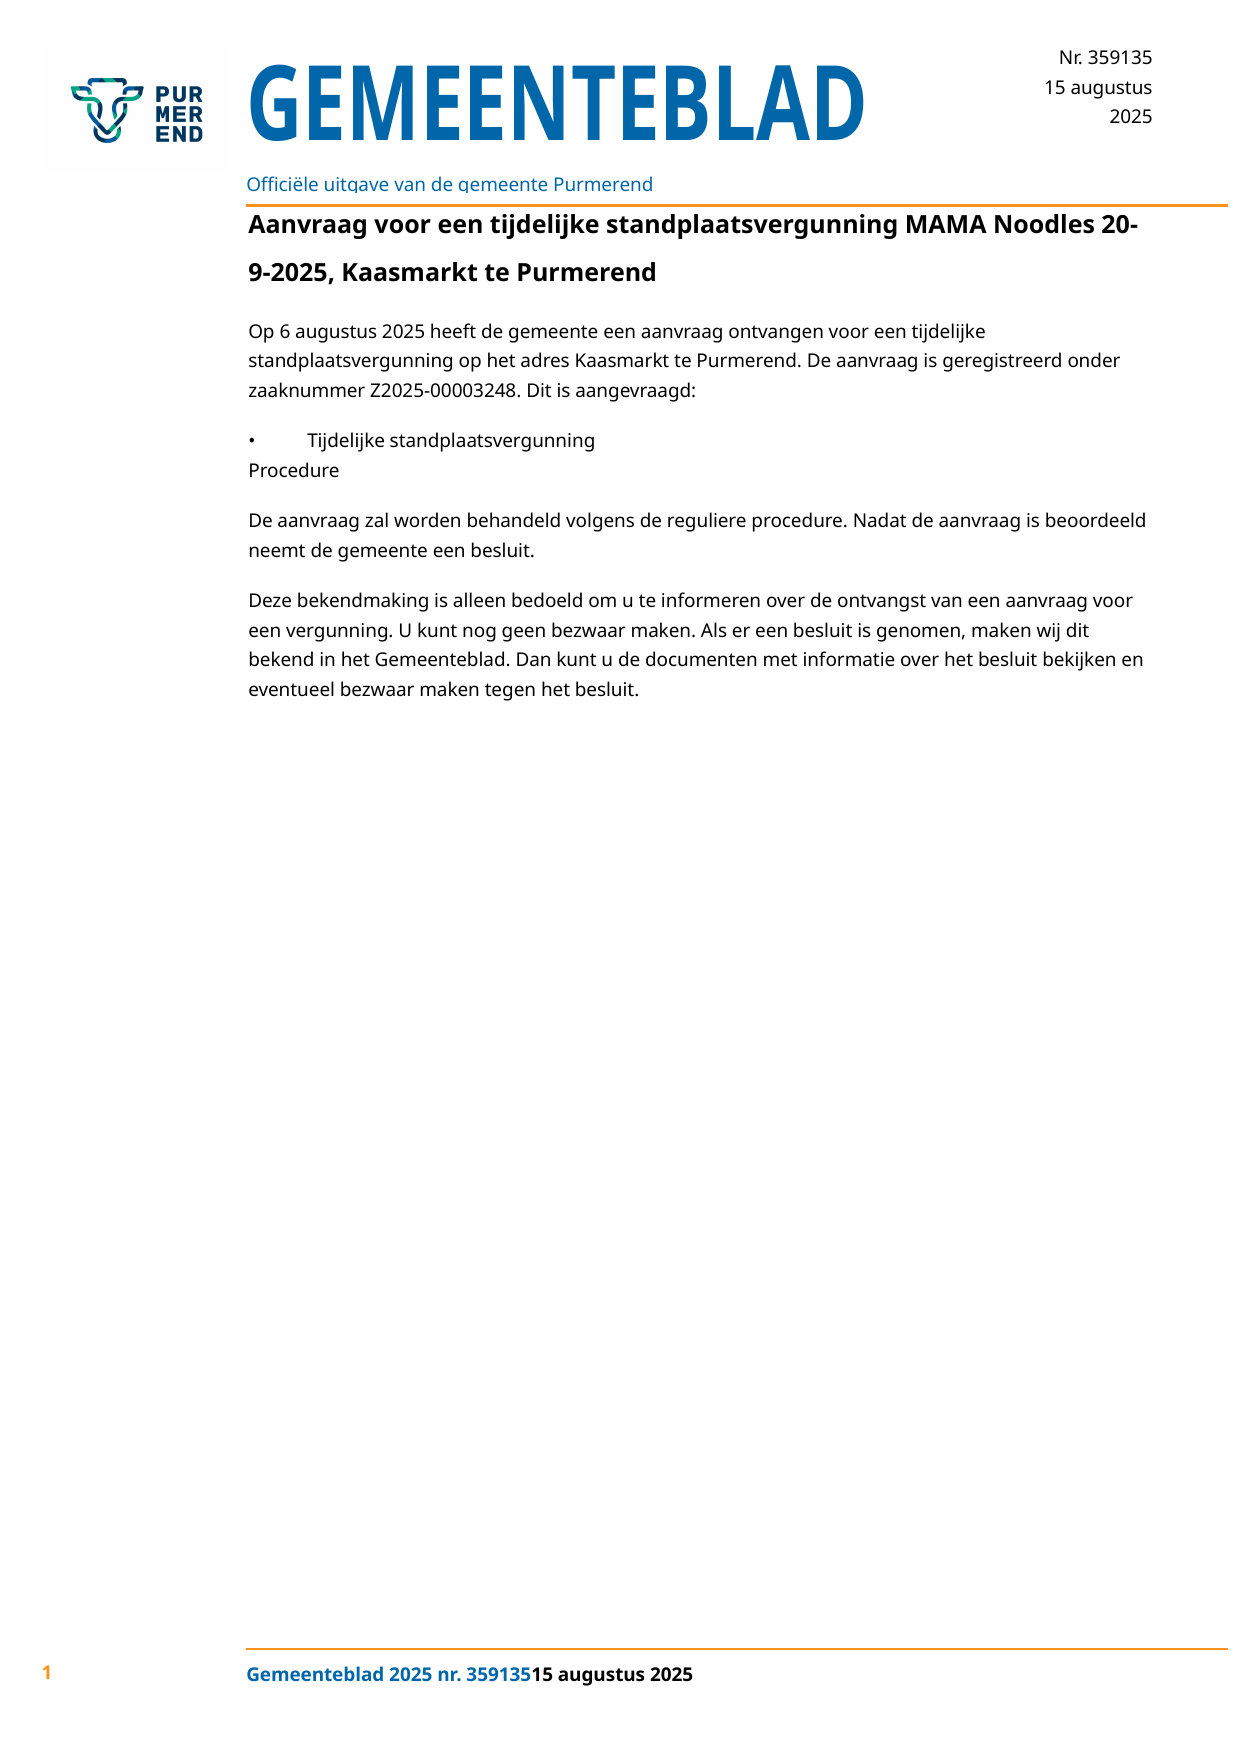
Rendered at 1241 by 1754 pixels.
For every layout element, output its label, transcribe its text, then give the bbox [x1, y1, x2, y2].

text Aanvraag voor een tijdelijke standplaatsvergunning MAMA Noodles 20-9-2025, Kaasmarkt te Purmerend [248, 207, 1152, 288]
text Procedure [248, 457, 1152, 483]
text Deze bekendmaking is alleen bedoeld om u te informeren over de ontvangst van een aanvraag voor een vergunning. U kunt nog geen bezwaar maken. Als er een besluit is genomen, maken wij dit bekend in het Gemeenteblad. Dan kunt u de documenten met informatie over het besluit bekijken en eventueel bezwaar maken tegen het besluit. [248, 587, 1152, 702]
text Op 6 augustus 2025 heeft de gemeente een aanvraag ontvangen voor een tijdelijke standplaatsvergunning op het adres Kaasmarkt te Purmerend. De aanvraag is geregistreerd onder zaaknummer Z2025-00003248. Dit is aangevraagd: [248, 318, 1152, 403]
list Tijdelijke standplaatsvergunning [248, 427, 1152, 453]
picture [41, 47, 231, 172]
text De aanvraag zal worden behandeld volgens de reguliere procedure. Nadat de aanvraag is beoordeeld neemt de gemeente een besluit. [248, 507, 1152, 563]
